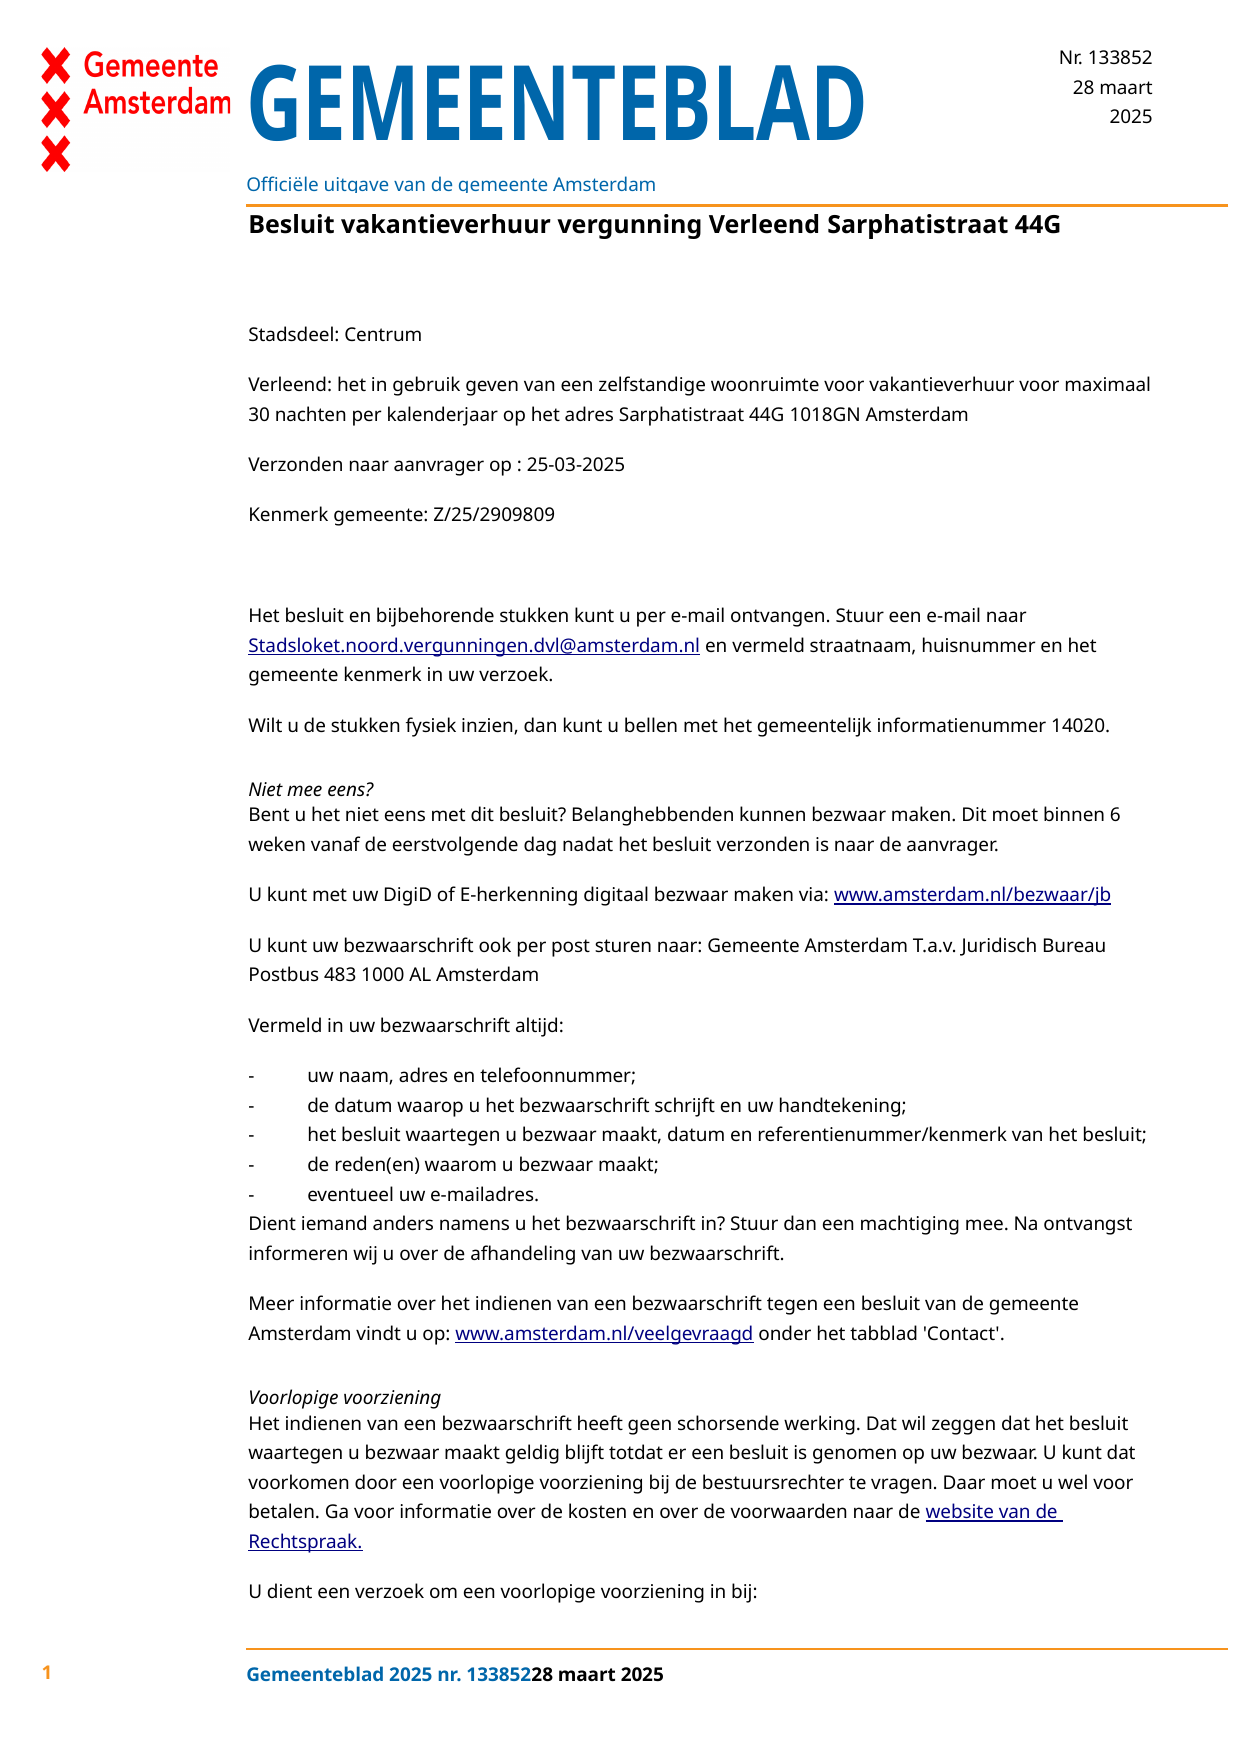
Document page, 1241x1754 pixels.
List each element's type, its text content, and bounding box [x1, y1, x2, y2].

text Het besluit en bijbehorende stukken kunt u per e-mail ontvangen. Stuur een e-mail naar Stadsloket.noord.vergunningen.dvl@amsterdam.nl en vermeld straatnaam, huisnummer en het gemeente kenmerk in uw verzoek. [248, 602, 1152, 687]
text Dient iemand anders namens u het bezwaarschrift in? Stuur dan een machtiging mee. Na ontvangst informeren wij u over de afhandeling van uw bezwaarschrift. [248, 1210, 1152, 1266]
text Stadsdeel: Centrum [248, 321, 1152, 346]
text Vermeld in uw bezwaarschrift altijd: [248, 1012, 1152, 1038]
text Meer informatie over het indienen van een bezwaarschrift tegen een besluit van de gemeente Amsterdam vindt u op: www.amsterdam.nl/veelgevraagd onder het tabblad 'Contact'. [248, 1290, 1152, 1346]
list de reden(en) waarom u bezwaar maakt; [248, 1151, 1152, 1177]
text Besluit vakantieverhuur vergunning Verleend Sarphatistraat 44G [248, 207, 1152, 241]
list uw naam, adres en telefoonnummer; [248, 1062, 1152, 1088]
text Het indienen van een bezwaarschrift heeft geen schorsende werking. Dat wil zeggen dat het besluit waartegen u bezwaar maakt geldig blijft totdat er een besluit is genomen op uw bezwaar. U kunt dat voorkomen door een voorlopige voorziening bij de bestuursrechter te vragen. Daar moet u wel voor betalen. Ga voor informatie over de kosten en over de voorwaarden naar de website van de Rechtspraak. [248, 1410, 1152, 1554]
text Niet mee eens? [248, 776, 1152, 802]
text U kunt uw bezwaarschrift ook per post sturen naar: Gemeente Amsterdam T.a.v. Juridisch Bureau Postbus 483 1000 AL Amsterdam [248, 932, 1152, 987]
picture [41, 47, 231, 172]
text Bent u het niet eens met dit besluit? Belanghebbenden kunnen bezwaar maken. Dit moet binnen 6 weken vanaf de eerstvolgende dag nadat het besluit verzonden is naar de aanvrager. [248, 802, 1152, 857]
text Verzonden naar aanvrager op : 25-03-2025 [248, 451, 1152, 477]
text Voorlopige voorziening [248, 1384, 1152, 1410]
list het besluit waartegen u bezwaar maakt, datum en referentienummer/kenmerk van het besluit; [248, 1122, 1152, 1147]
list eventueel uw e-mailadres. [248, 1181, 1152, 1207]
list de datum waarop u het bezwaarschrift schrijft en uw handtekening; [248, 1092, 1152, 1118]
text Kenmerk gemeente: Z/25/2909809 [248, 502, 1152, 527]
text Wilt u de stukken fysiek inzien, dan kunt u bellen met het gemeentelijk informatienummer 14020. [248, 712, 1152, 738]
text U kunt met uw DigiD of E-herkenning digitaal bezwaar maken via: www.amsterdam.nl/bezwaar/jb [248, 882, 1152, 907]
text Verleend: het in gebruik geven van een zelfstandige woonruimte voor vakantieverhuur voor maximaal 30 nachten per kalenderjaar op het adres Sarphatistraat 44G 1018GN Amsterdam [248, 371, 1152, 426]
text U dient een verzoek om een voorlopige voorziening in bij: [248, 1578, 1152, 1604]
